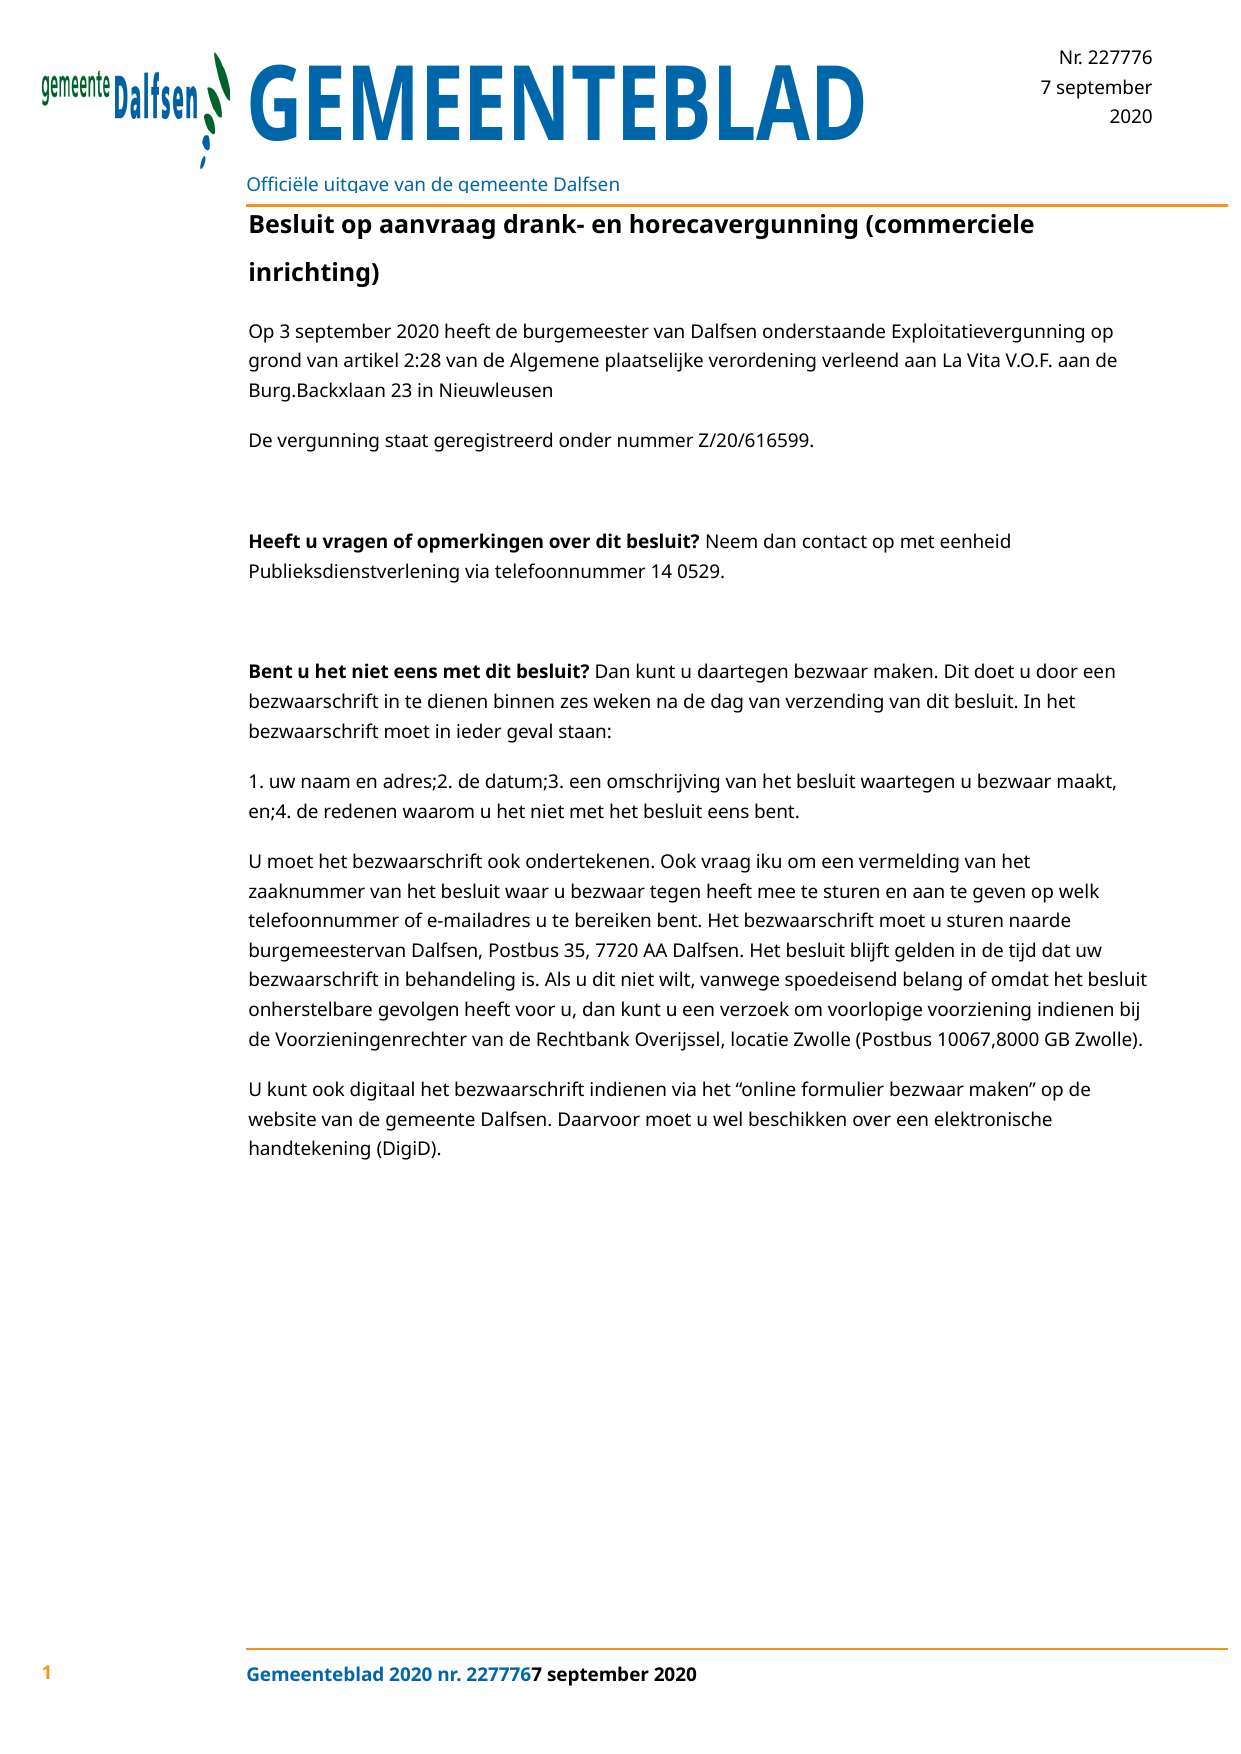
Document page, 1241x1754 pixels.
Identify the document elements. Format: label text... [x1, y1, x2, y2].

text Bent u het niet eens met dit besluit? Dan kunt u daartegen bezwaar maken. Dit doet u door een bezwaarschrift in te dienen binnen zes weken na de dag van verzending van dit besluit. In het bezwaarschrift moet in ieder geval staan: [248, 659, 1152, 744]
text U kunt ook digitaal het bezwaarschrift indienen via het “online formulier bezwaar maken” op de website van de gemeente Dalfsen. Daarvoor moet u wel beschikken over een elektronische handtekening (DigiD). [248, 1076, 1152, 1161]
text Besluit op aanvraag drank- en horecavergunning (commerciele inrichting) [248, 207, 1152, 288]
text De vergunning staat geregistreerd onder nummer Z/20/616599. [248, 427, 1152, 453]
text Heeft u vragen of opmerkingen over dit besluit? Neem dan contact op met eenheid Publieksdienstverlening via telefoonnummer 14 0529. [248, 528, 1152, 584]
text Op 3 september 2020 heeft de burgemeester van Dalfsen onderstaande Exploitatievergunning op grond van artikel 2:28 van de Algemene plaatselijke verordening verleend aan La Vita V.O.F. aan de Burg.Backxlaan 23 in Nieuwleusen [248, 318, 1152, 403]
text U moet het bezwaarschrift ook ondertekenen. Ook vraag iku om een vermelding van het zaaknummer van het besluit waar u bezwaar tegen heeft mee te sturen en aan te geven op welk telefoonnummer of e-mailadres u te bereiken bent. Het bezwaarschrift moet u sturen naarde burgemeestervan Dalfsen, Postbus 35, 7720 AA Dalfsen. Het besluit blijft gelden in de tijd dat uw bezwaarschrift in behandeling is. Als u dit niet wilt, vanwege spoedeisend belang of omdat het besluit onherstelbare gevolgen heeft voor u, dan kunt u een verzoek om voorlopige voorziening indienen bij de Voorzieningenrechter van de Rechtbank Overijssel, locatie Zwolle (Postbus 10067,8000 GB Zwolle). [248, 848, 1152, 1052]
text 1. uw naam en adres;2. de datum;3. een omschrijving van het besluit waartegen u bezwaar maakt, en;4. de redenen waarom u het niet met het besluit eens bent. [248, 768, 1152, 824]
picture [41, 47, 231, 172]
